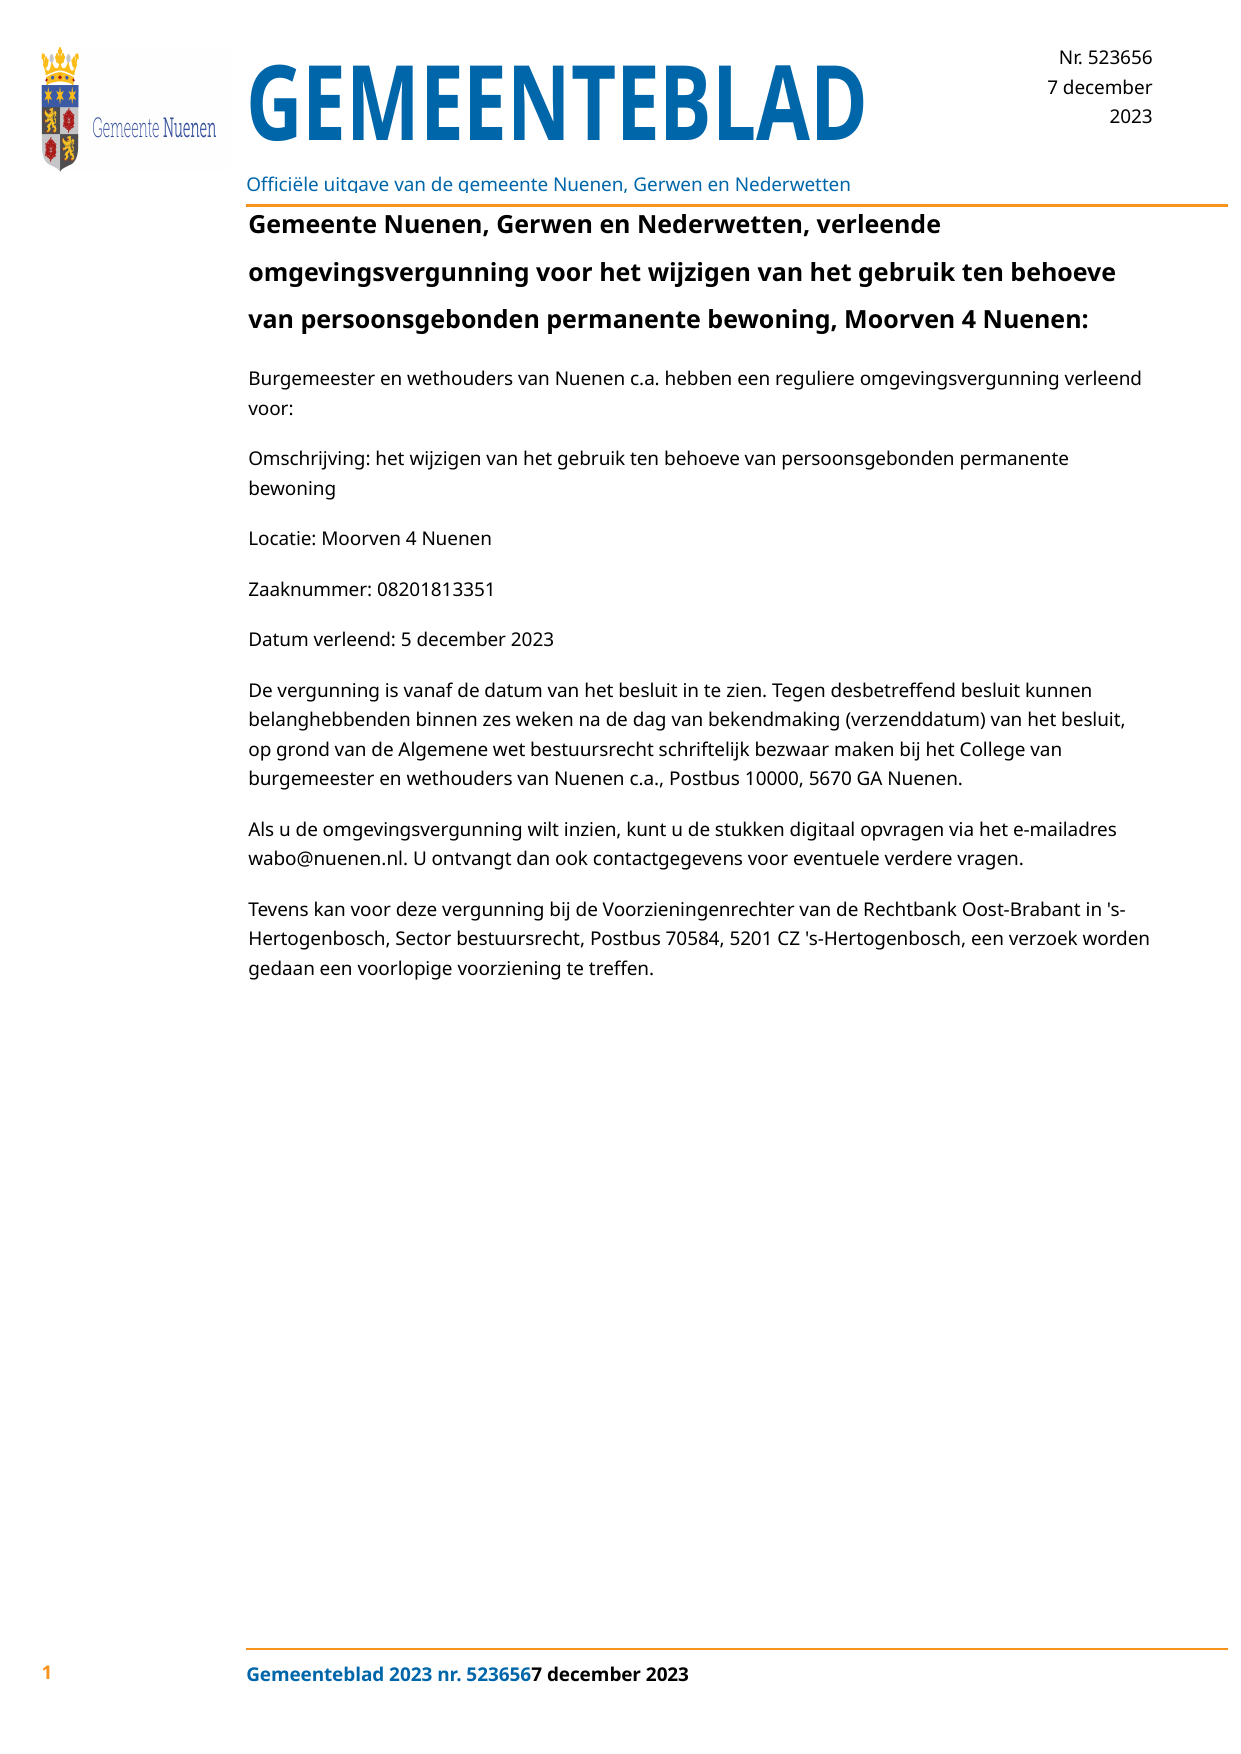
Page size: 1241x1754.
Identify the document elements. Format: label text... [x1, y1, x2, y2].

text Gemeente Nuenen, Gerwen en Nederwetten, verleende omgevingsvergunning voor het wijzigen van het gebruik ten behoeve van persoonsgebonden permanente bewoning, Moorven 4 Nuenen: [248, 207, 1152, 336]
text Omschrijving: het wijzigen van het gebruik ten behoeve van persoonsgebonden permanente bewoning [248, 446, 1152, 501]
text Locatie: Moorven 4 Nuenen [248, 526, 1152, 551]
text Burgemeester en wethouders van Nuenen c.a. hebben een reguliere omgevingsvergunning verleend voor: [248, 366, 1152, 421]
text Tevens kan voor deze vergunning bij de Voorzieningenrechter van de Rechtbank Oost-Brabant in 's-Hertogenbosch, Sector bestuursrecht, Postbus 70584, 5201 CZ 's-Hertogenbosch, een verzoek worden gedaan een voorlopige voorziening te treffen. [248, 896, 1152, 981]
text Als u de omgevingsvergunning wilt inzien, kunt u de stukken digitaal opvragen via het e-mailadres wabo@nuenen.nl. U ontvangt dan ook contactgegevens voor eventuele verdere vragen. [248, 816, 1152, 871]
text Zaaknummer: 08201813351 [248, 576, 1152, 602]
picture [41, 47, 231, 172]
text De vergunning is vanaf de datum van het besluit in te zien. Tegen desbetreffend besluit kunnen belanghebbenden binnen zes weken na de dag van bekendmaking (verzenddatum) van het besluit, op grond van de Algemene wet bestuursrecht schriftelijk bezwaar maken bij het College van burgemeester en wethouders van Nuenen c.a., Postbus 10000, 5670 GA Nuenen. [248, 677, 1152, 791]
text Datum verleend: 5 december 2023 [248, 626, 1152, 652]
